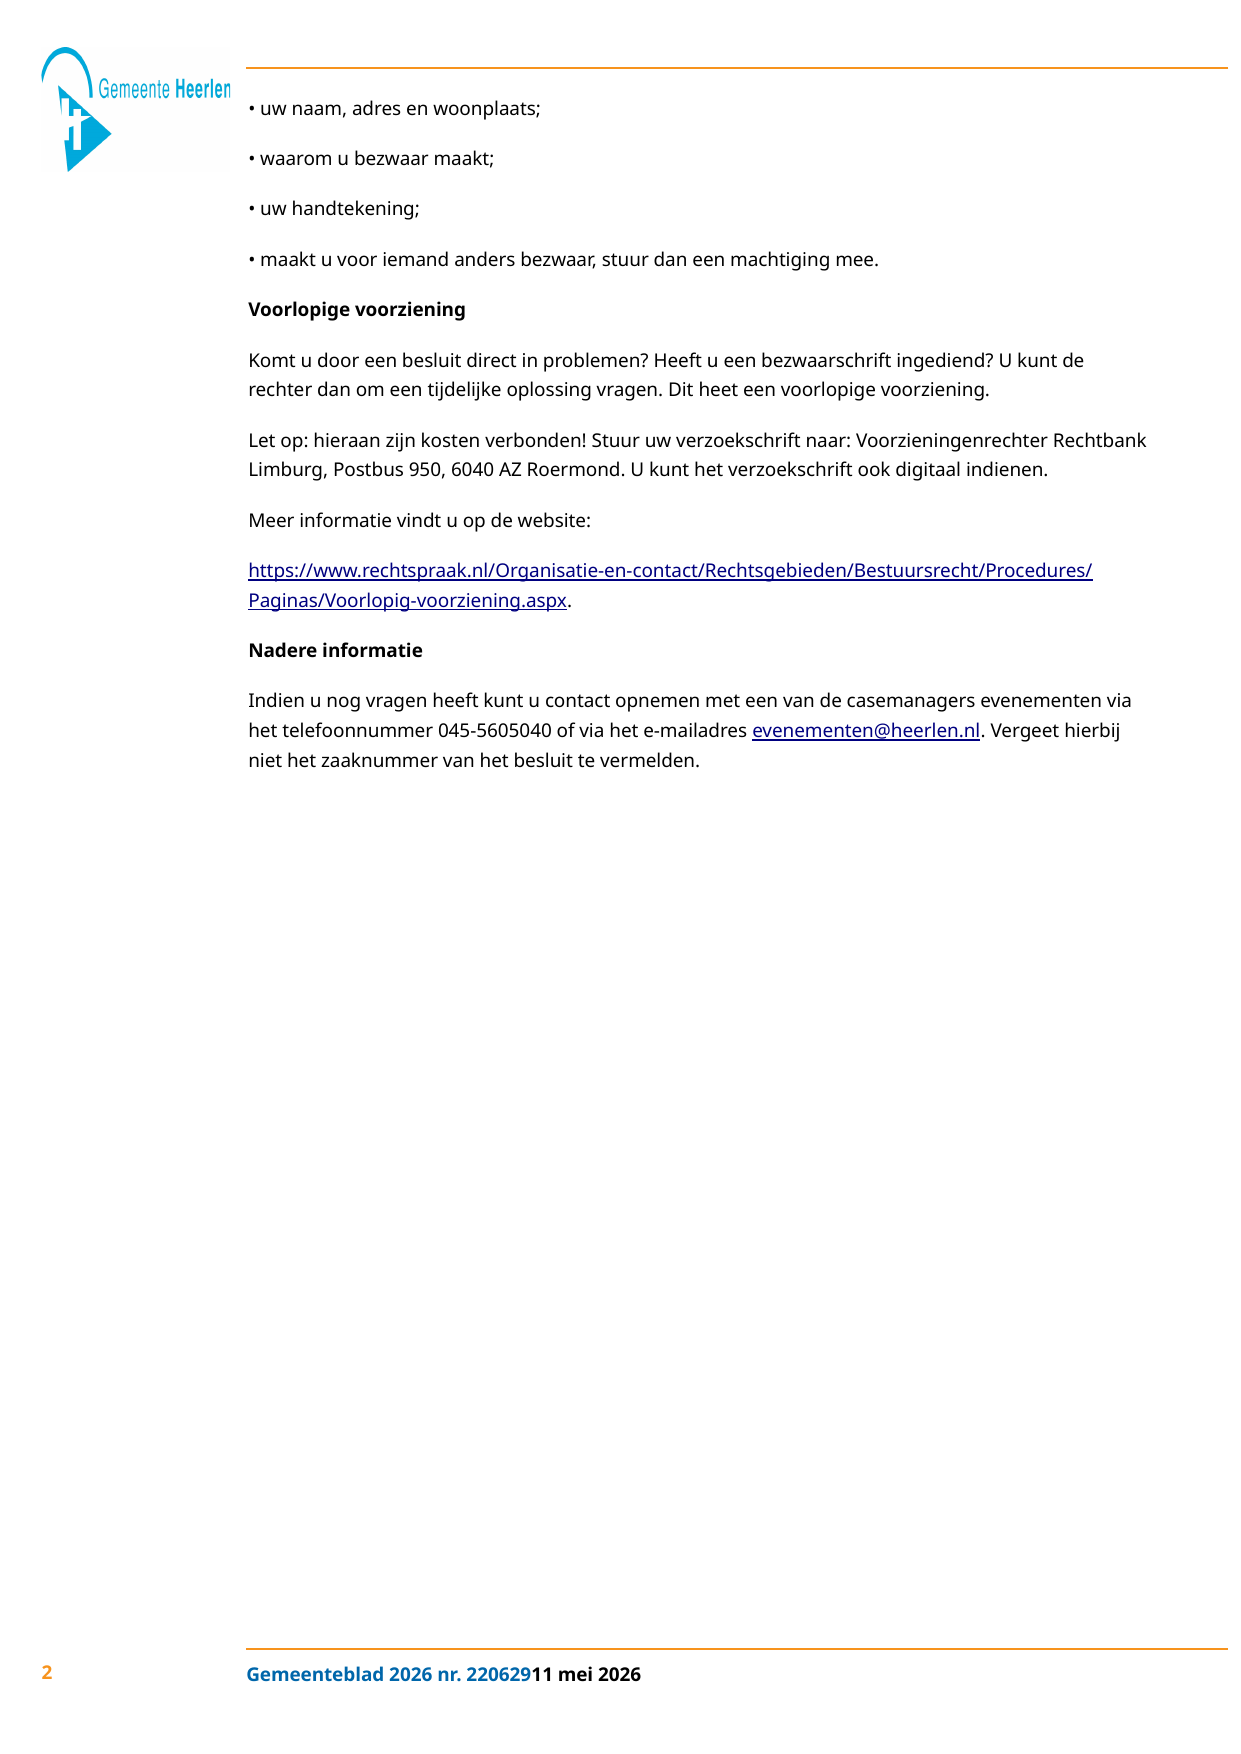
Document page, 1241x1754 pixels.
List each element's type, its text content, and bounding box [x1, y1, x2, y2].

text Indien u nog vragen heeft kunt u contact opnemen met een van de casemanagers evenementen via het telefoonnummer 045-5605040 of via het e-mailadres evenementen@heerlen.nl. Vergeet hierbij niet het zaaknummer van het besluit te vermelden. [248, 688, 1152, 773]
text Komt u door een besluit direct in problemen? Heeft u een bezwaarschrift ingediend? U kunt de rechter dan om een tijdelijke oplossing vragen. Dit heet een voorlopige voorziening. [248, 347, 1152, 402]
text • waarom u bezwaar maakt; [248, 145, 1152, 171]
text • uw handtekening; [248, 196, 1152, 221]
text Nadere informatie [248, 637, 1152, 663]
picture [41, 47, 59, 70]
text • maakt u voor iemand anders bezwaar, stuur dan een machtiging mee. [248, 246, 1152, 272]
text Voorlopige voorziening [248, 296, 1152, 322]
text Let op: hieraan zijn kosten verbonden! Stuur uw verzoekschrift naar: Voorzieningenrechter Rechtbank Limburg, Postbus 950, 6040 AZ Roermond. U kunt het verzoekschrift ook digitaal indienen. [248, 427, 1152, 482]
picture [41, 47, 231, 172]
text • uw naam, adres en woonplaats; [248, 95, 1152, 121]
text https://www.rechtspraak.nl/Organisatie-en-contact/Rechtsgebieden/Bestuursrecht/Procedures/Paginas/Voorlopig-voorziening.aspx. [248, 557, 1152, 613]
text Meer informatie vindt u op de website: [248, 507, 1152, 533]
